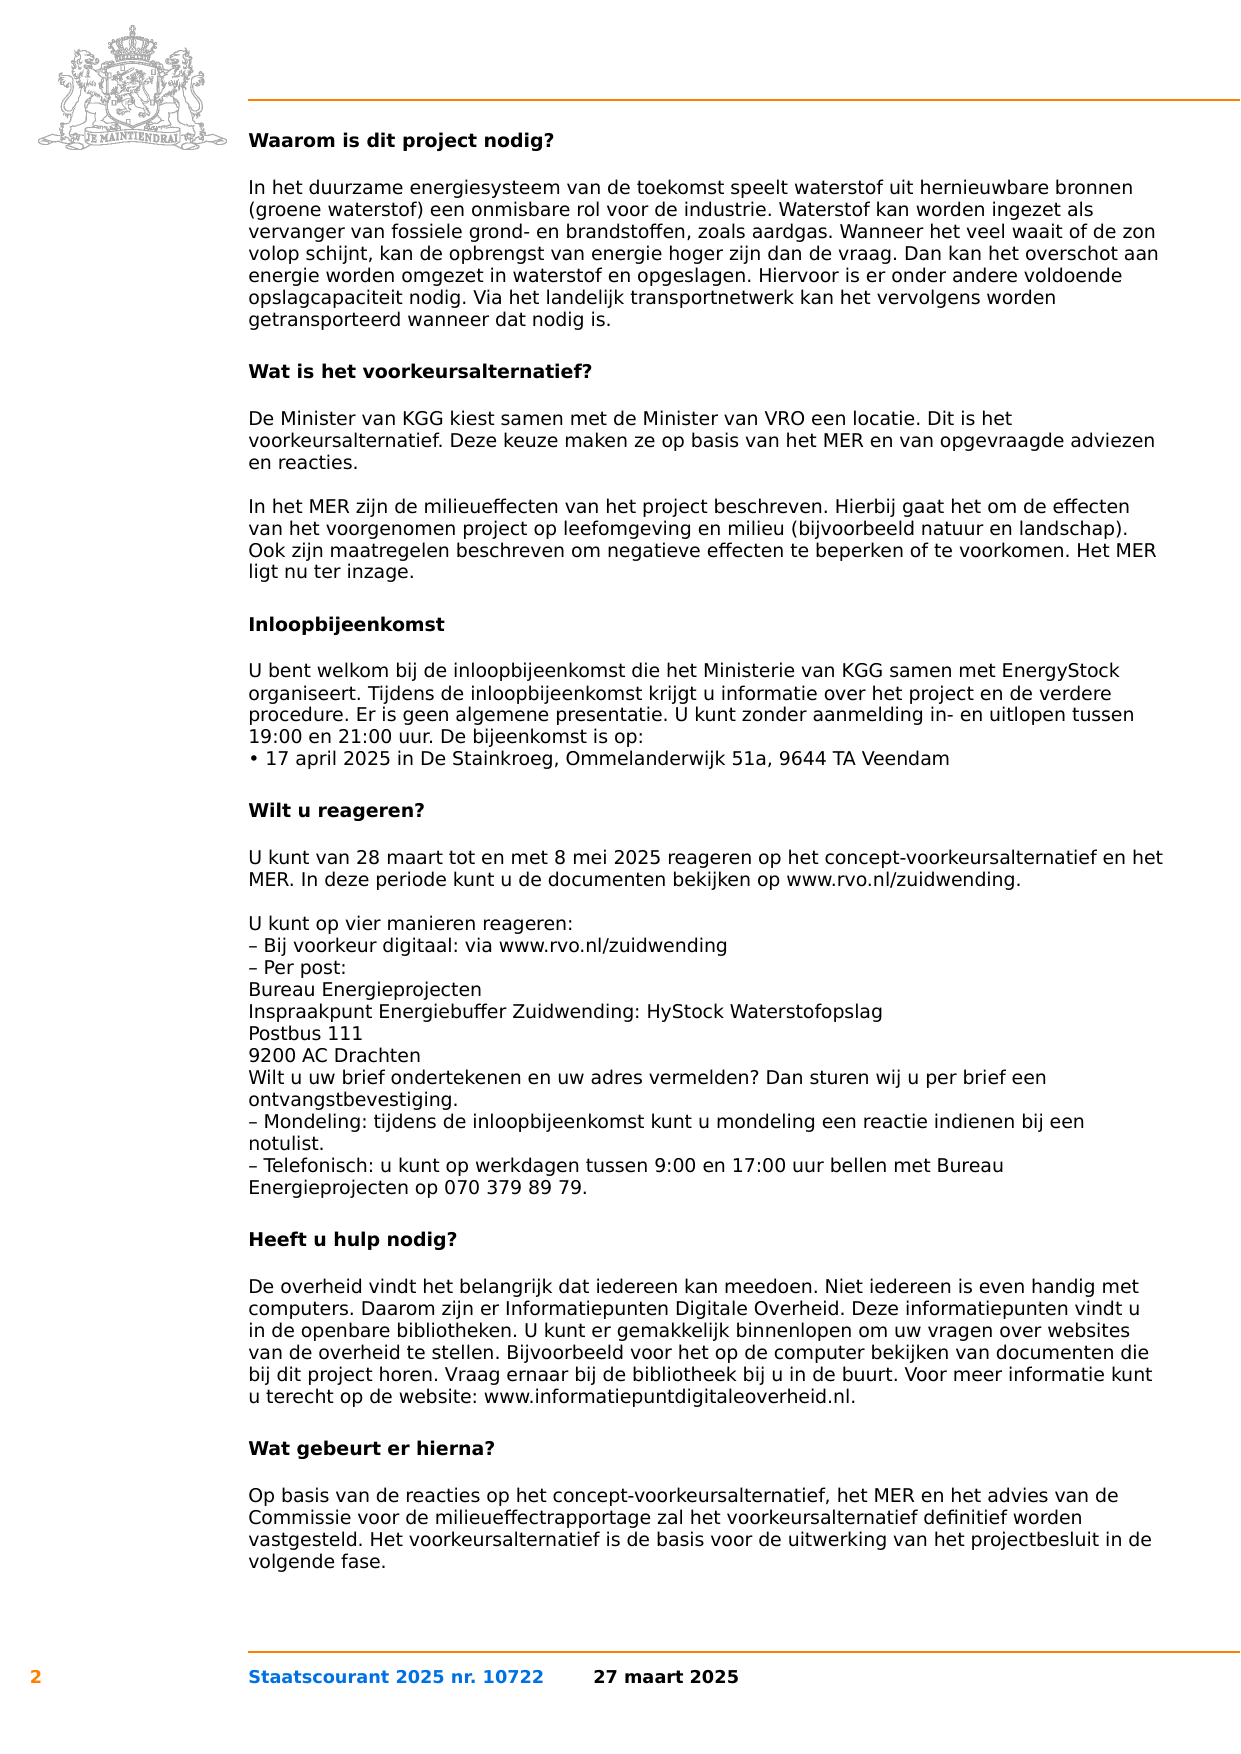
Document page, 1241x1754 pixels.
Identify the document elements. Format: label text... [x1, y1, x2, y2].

subtitle Wat gebeurt er hierna? [248, 1438, 1163, 1460]
text – Per post: [248, 957, 1163, 979]
text • 17 april 2025 in De Stainkroeg, Ommelanderwijk 51a, 9644 TA Veendam [248, 748, 1163, 770]
text Bureau Energieprojecten [248, 979, 1163, 1001]
picture [38, 25, 227, 150]
text Wilt u uw brief ondertekenen en uw adres vermelden? Dan sturen wij u per brief een ontvangstbevestiging. [248, 1067, 1163, 1111]
subtitle Wilt u reageren? [248, 800, 1163, 822]
subtitle Waarom is dit project nodig? [248, 130, 1163, 152]
text U bent welkom bij de inloopbijeenkomst die het Ministerie van KGG samen met EnergyStock organiseert. Tijdens de inloopbijeenkomst krijgt u informatie over het project en de verdere procedure. Er is geen algemene presentatie. U kunt zonder aanmelding in- en uitlopen tussen 19:00 en 21:00 uur. De bijeenkomst is op: [248, 660, 1163, 748]
text – Telefonisch: u kunt op werkdagen tussen 9:00 en 17:00 uur bellen met Bureau Energieprojecten op 070 379 89 79. [248, 1155, 1163, 1199]
text U kunt van 28 maart tot en met 8 mei 2025 reageren op het concept-voorkeursalternatief en het MER. In deze periode kunt u de documenten bekijken op www.rvo.nl/zuidwending. [248, 847, 1163, 891]
subtitle Wat is het voorkeursalternatief? [248, 361, 1163, 383]
text 9200 AC Drachten [248, 1045, 1163, 1067]
text In het duurzame energiesysteem van de toekomst speelt waterstof uit hernieuwbare bronnen (groene waterstof) een onmisbare rol voor de industrie. Waterstof kan worden ingezet als vervanger van fossiele grond- en brandstoffen, zoals aardgas. Wanneer het veel waait of de zon volop schijnt, kan de opbrengst van energie hoger zijn dan de vraag. Dan kan het overschot aan energie worden omgezet in waterstof en opgeslagen. Hiervoor is er onder andere voldoende opslagcapaciteit nodig. Via het landelijk transportnetwerk kan het vervolgens worden getransporteerd wanneer dat nodig is. [248, 177, 1163, 331]
subtitle Inloopbijeenkomst [248, 613, 1163, 635]
text De overheid vindt het belangrijk dat iedereen kan meedoen. Niet iedereen is even handig met computers. Daarom zijn er Informatiepunten Digitale Overheid. Deze informatiepunten vindt u in de openbare bibliotheken. U kunt er gemakkelijk binnenlopen om uw vragen over websites van de overheid te stellen. Bijvoorbeeld voor het op de computer bekijken van documenten die bij dit project horen. Vraag ernaar bij de bibliotheek bij u in de buurt. Voor meer informatie kunt u terecht op de website: www.informatiepuntdigitaleoverheid.nl. [248, 1276, 1163, 1408]
text Postbus 111 [248, 1023, 1163, 1045]
text De Minister van KGG kiest samen met de Minister van VRO een locatie. Dit is het voorkeursalternatief. Deze keuze maken ze op basis van het MER en van opgevraagde adviezen en reacties. [248, 408, 1163, 474]
text Op basis van de reacties op het concept-voorkeursalternatief, het MER en het advies van de Commissie voor de milieueffectrapportage zal het voorkeursalternatief definitief worden vastgesteld. Het voorkeursalternatief is de basis voor de uitwerking van het projectbesluit in de volgende fase. [248, 1485, 1163, 1573]
text – Bij voorkeur digitaal: via www.rvo.nl/zuidwending [248, 935, 1163, 957]
text Inspraakpunt Energiebuffer Zuidwending: HyStock Waterstofopslag [248, 1001, 1163, 1023]
text – Mondeling: tijdens de inloopbijeenkomst kunt u mondeling een reactie indienen bij een notulist. [248, 1111, 1163, 1155]
text In het MER zijn de milieueffecten van het project beschreven. Hierbij gaat het om de effecten van het voorgenomen project op leefomgeving en milieu (bijvoorbeeld natuur en landschap). Ook zijn maatregelen beschreven om negatieve effecten te beperken of te voorkomen. Het MER ligt nu ter inzage. [248, 496, 1163, 583]
text U kunt op vier manieren reageren: [248, 913, 1163, 935]
subtitle Heeft u hulp nodig? [248, 1229, 1163, 1251]
